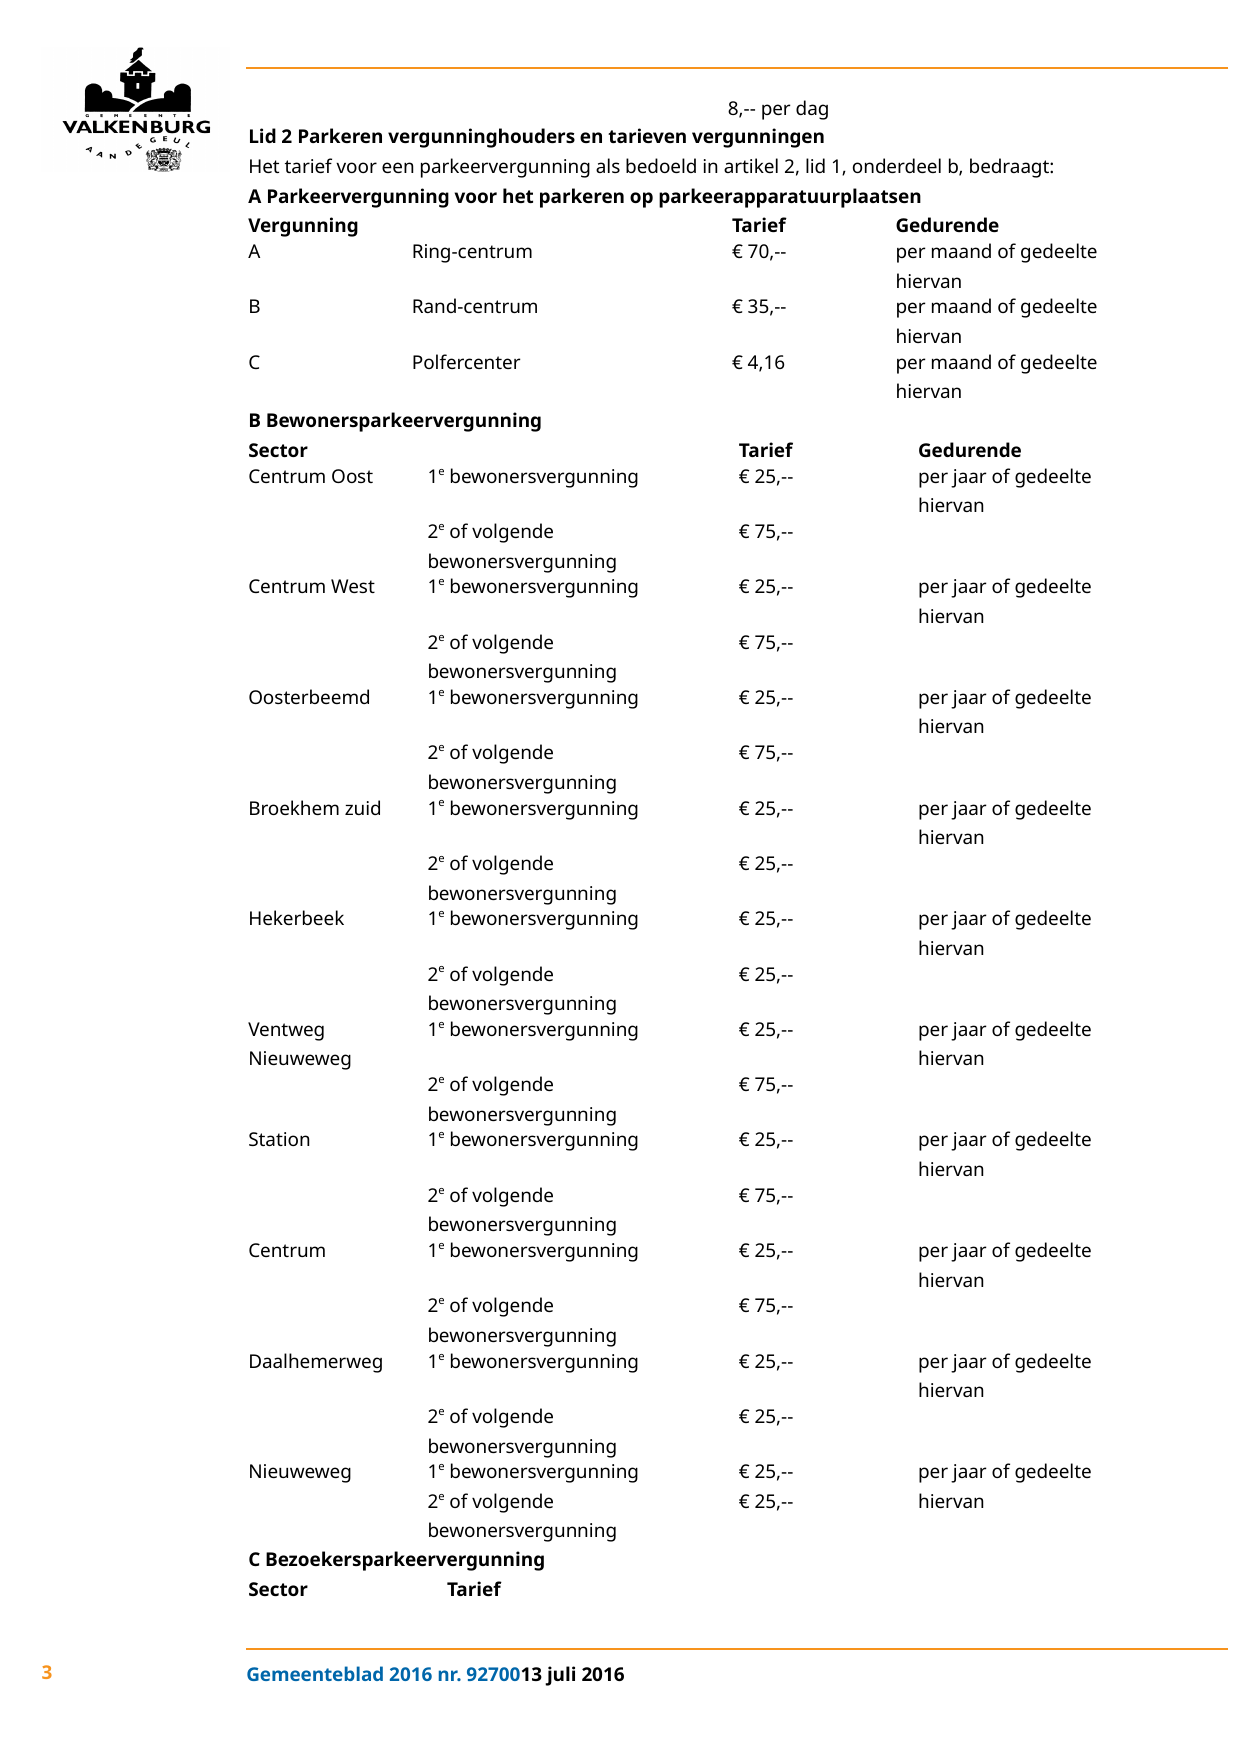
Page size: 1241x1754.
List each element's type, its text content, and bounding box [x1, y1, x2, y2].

table_cell € 75,-- [739, 1293, 918, 1348]
table_cell € 75,-- [739, 1071, 918, 1127]
table_cell Polfercenter [412, 349, 732, 404]
table_cell per jaar of gedeelte hiervan [918, 1127, 1152, 1182]
table_cell 2e of volgende bewonersvergunning [427, 1403, 739, 1458]
table_cell [918, 1182, 1152, 1237]
table_cell Ventweg Nieuweweg [248, 1016, 427, 1071]
table_cell € 4,16 [732, 349, 895, 404]
table_cell 2e of volgende bewonersvergunning [427, 740, 739, 795]
table_cell € 75,-- [739, 629, 918, 684]
table_cell 2e of volgende bewonersvergunning [427, 1071, 739, 1127]
table_cell 2e of volgende bewonersvergunning [427, 629, 739, 684]
table_cell [918, 1071, 1152, 1127]
table_cell [568, 95, 728, 121]
table_cell 2e of volgende bewonersvergunning [427, 518, 739, 573]
table_cell [248, 95, 408, 121]
table_header Sector [248, 437, 739, 463]
table_cell Daalhemerweg [248, 1348, 427, 1403]
table_cell Hekerbeek [248, 905, 427, 961]
picture [41, 47, 231, 172]
table_cell [248, 1182, 427, 1237]
table_cell per jaar of gedeelte hiervan [918, 1348, 1152, 1403]
table_cell 1e bewonersvergunning [427, 1016, 739, 1071]
table_cell [918, 1403, 1152, 1458]
table_cell 2e of volgende bewonersvergunning [427, 961, 739, 1016]
text A Parkeervergunning voor het parkeren op parkeerapparatuurplaatsen [248, 183, 1152, 209]
table_cell 1e bewonersvergunning [427, 1237, 739, 1293]
table_cell Rand-centrum [412, 294, 732, 349]
table_cell 2e of volgende bewonersvergunning [427, 1293, 739, 1348]
table_cell per jaar of gedeelte hiervan [918, 684, 1152, 739]
table_cell [248, 850, 427, 905]
table_cell C [248, 349, 412, 404]
table_cell € 75,-- [739, 1182, 918, 1237]
table_cell per jaar of gedeelte hiervan [918, 905, 1152, 961]
table_cell 1e bewonersvergunning [427, 463, 739, 518]
table_cell [918, 629, 1152, 684]
table_cell € 25,-- [739, 905, 918, 961]
table_cell 1e bewonersvergunning [427, 795, 739, 850]
table_cell Oosterbeemd [248, 684, 427, 739]
table_cell per jaar of gedeelte hiervan [918, 1237, 1152, 1293]
table_cell 1e bewonersvergunning [427, 574, 739, 629]
text C Bezoekersparkeervergunning [248, 1547, 1152, 1572]
table_cell [248, 1071, 427, 1127]
table_cell € 25,-- [739, 961, 918, 1016]
table_cell per maand of gedeelte hiervan [895, 349, 1152, 404]
table_cell € 25,-- [739, 850, 918, 905]
table_cell per jaar of gedeelte hiervan [918, 1016, 1152, 1071]
table_header Gedurende [895, 213, 1152, 238]
table_cell Station [248, 1127, 427, 1182]
table_cell per jaar of gedeelte hiervan [918, 574, 1152, 629]
table_cell 2e of volgende bewonersvergunning [427, 850, 739, 905]
table_cell per jaar of gedeelte hiervan [918, 1459, 1152, 1543]
table_cell [918, 740, 1152, 795]
table_cell [918, 1293, 1152, 1348]
table_cell Centrum West [248, 574, 427, 629]
table_cell € 25,-- [739, 1348, 918, 1403]
table_cell per maand of gedeelte hiervan [895, 294, 1152, 349]
table_cell € 35,-- [732, 294, 895, 349]
table_cell € 25,-- [739, 1237, 918, 1293]
table_cell € 75,-- [739, 518, 918, 573]
table_cell € 25,-- € 25,-- [739, 1459, 918, 1543]
table_cell [248, 961, 427, 1016]
table_cell € 75,-- [739, 740, 918, 795]
table_header Sector [248, 1576, 447, 1602]
table_cell 1e bewonersvergunning 2e of volgende bewonersvergunning [427, 1459, 739, 1543]
table_header [638, 1576, 1152, 1602]
table_cell [248, 518, 427, 573]
table_cell [408, 95, 568, 121]
table_cell [248, 629, 427, 684]
table_cell Nieuweweg [248, 1459, 427, 1543]
table_cell Centrum Oost [248, 463, 427, 518]
table_cell € 25,-- [739, 574, 918, 629]
table_header Tarief [447, 1576, 638, 1602]
table_cell B [248, 294, 412, 349]
table_cell per jaar of gedeelte hiervan [918, 795, 1152, 850]
table_cell [918, 518, 1152, 573]
table_cell [248, 1293, 427, 1348]
table_cell 1e bewonersvergunning [427, 1348, 739, 1403]
text Lid 2 Parkeren vergunninghouders en tarieven vergunningen [248, 124, 1152, 149]
table_cell € 25,-- [739, 463, 918, 518]
table_cell Ring-centrum [412, 238, 732, 294]
table_cell 1e bewonersvergunning [427, 684, 739, 739]
text B Bewonersparkeervergunning [248, 407, 1152, 433]
table_cell 2e of volgende bewonersvergunning [427, 1182, 739, 1237]
table_cell per jaar of gedeelte hiervan [918, 463, 1152, 518]
table_cell € 25,-- [739, 1403, 918, 1458]
table_header Gedurende [918, 437, 1152, 463]
text Het tarief voor een parkeervergunning als bedoeld in artikel 2, lid 1, onderdeel b, bedraagt: [248, 153, 1152, 179]
table_cell 1e bewonersvergunning [427, 905, 739, 961]
table_cell € 25,-- [739, 684, 918, 739]
table_cell [248, 740, 427, 795]
table_cell Broekhem zuid [248, 795, 427, 850]
table_header Vergunning [248, 213, 732, 238]
table_cell [248, 1403, 427, 1458]
table_cell per maand of gedeelte hiervan [895, 238, 1152, 294]
table_cell € 25,-- [739, 795, 918, 850]
table_cell € 70,-- [732, 238, 895, 294]
table_cell € 25,-- [739, 1016, 918, 1071]
table_cell 8,-- per dag [728, 95, 1152, 121]
table_cell 1e bewonersvergunning [427, 1127, 739, 1182]
table_cell € 25,-- [739, 1127, 918, 1182]
table_header Tarief [732, 213, 895, 238]
table_cell A [248, 238, 412, 294]
table_cell [918, 850, 1152, 905]
table_header Tarief [739, 437, 918, 463]
table_cell [918, 961, 1152, 1016]
table_cell Centrum [248, 1237, 427, 1293]
